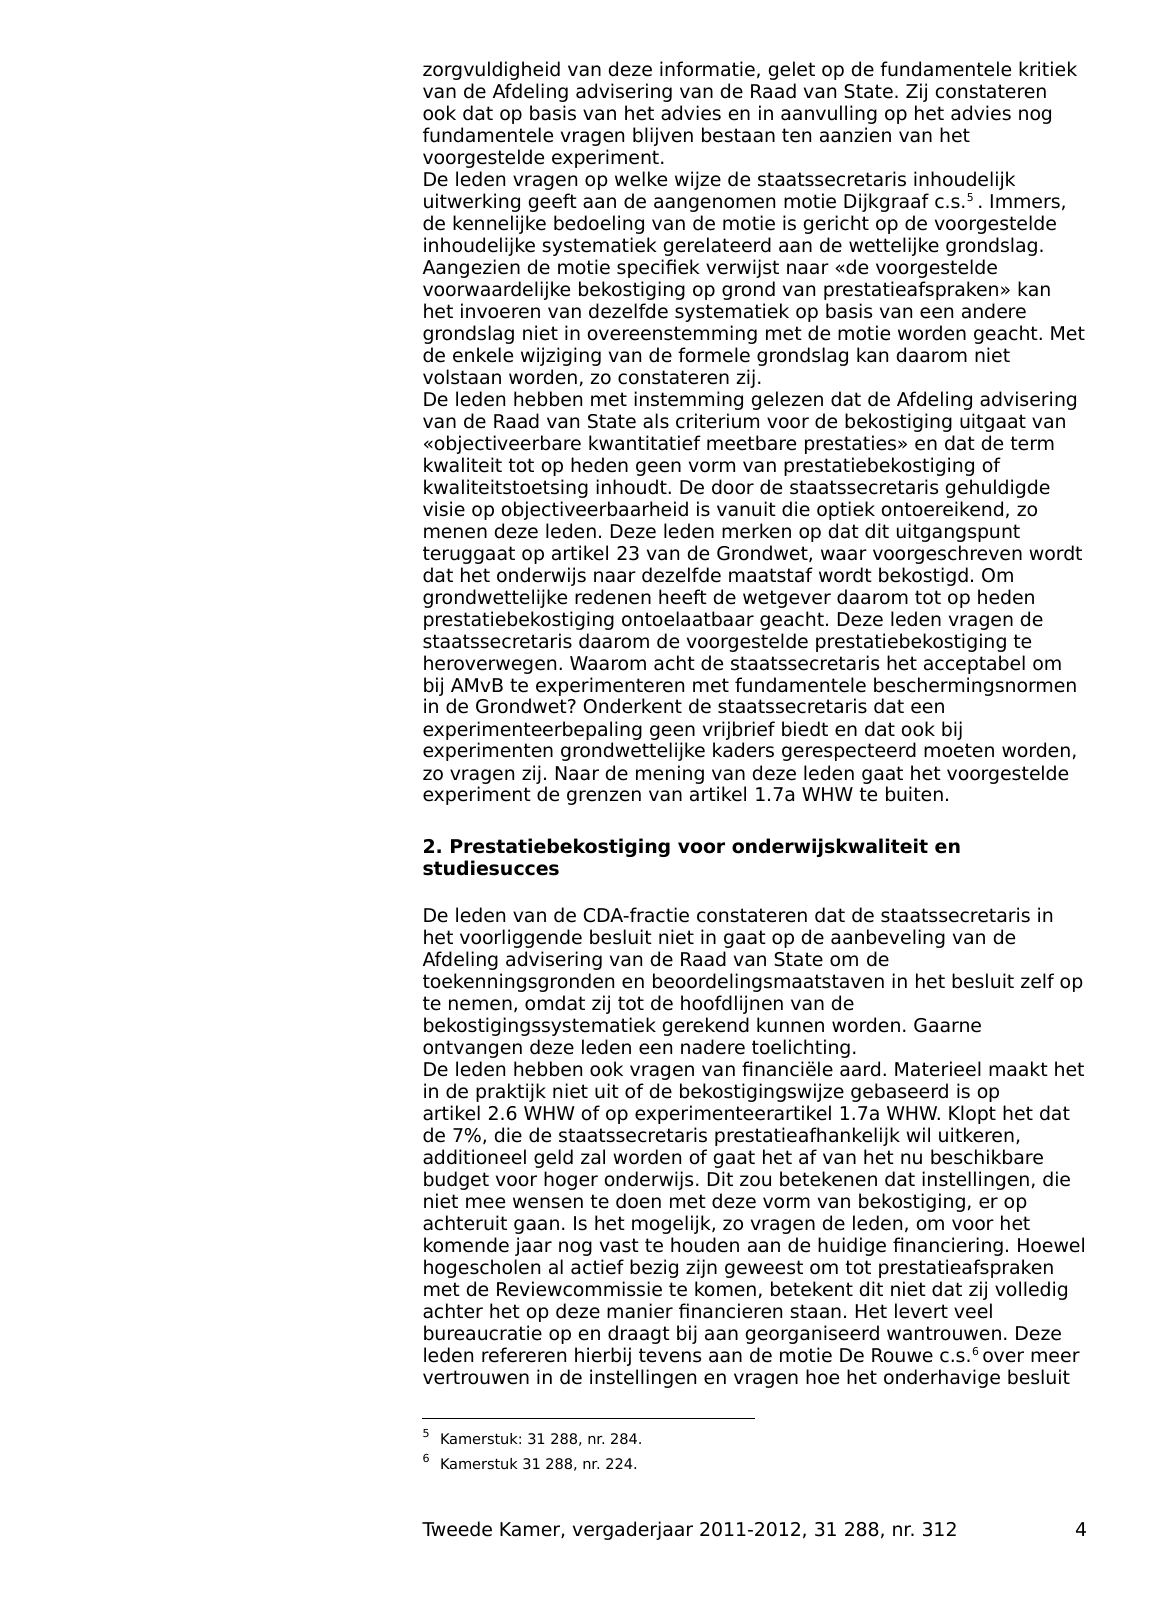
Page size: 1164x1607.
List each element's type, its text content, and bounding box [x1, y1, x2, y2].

text De leden vragen op welke wijze de staatssecretaris inhoudelijk uitwerking geeft aan de aangenomen motie Dijkgraaf c.s.. Immers, de kennelijke bedoeling van de motie is gericht op de voorgestelde inhoudelijke systematiek gerelateerd aan de wettelijke grondslag. Aangezien de motie specifiek verwijst naar «de voorgestelde voorwaardelijke bekostiging op grond van prestatieafspraken» kan het invoeren van dezelfde systematiek op basis van een andere grondslag niet in overeenstemming met de motie worden geacht. Met de enkele wijziging van de formele grondslag kan daarom niet volstaan worden, zo constateren zij. [422, 169, 1087, 389]
text Kamerstuk: 31 288, nr. 284. [422, 1427, 1087, 1449]
text zorgvuldigheid van deze informatie, gelet op de fundamentele kritiek van de Afdeling advisering van de Raad van State. Zij constateren ook dat op basis van het advies en in aanvulling op het advies nog fundamentele vragen blijven bestaan ten aanzien van het voorgestelde experiment. [422, 59, 1087, 169]
text De leden van de CDA-fractie constateren dat de staatssecretaris in het voorliggende besluit niet in gaat op de aanbeveling van de Afdeling advisering van de Raad van State om de toekenningsgronden en beoordelingsmaatstaven in het besluit zelf op te nemen, omdat zij tot de hoofdlijnen van de bekostigingssystematiek gerekend kunnen worden. Gaarne ontvangen deze leden een nadere toelichting. [422, 905, 1087, 1059]
text De leden hebben met instemming gelezen dat de Afdeling advisering van de Raad van State als criterium voor de bekostiging uitgaat van «objectiveerbare kwantitatief meetbare prestaties» en dat de term kwaliteit tot op heden geen vorm van prestatiebekostiging of kwaliteitstoetsing inhoudt. De door de staatssecretaris gehuldigde visie op objectiveerbaarheid is vanuit die optiek ontoereikend, zo menen deze leden. Deze leden merken op dat dit uitgangspunt teruggaat op artikel 23 van de Grondwet, waar voorgeschreven wordt dat het onderwijs naar dezelfde maatstaf wordt bekostigd. Om grondwettelijke redenen heeft de wetgever daarom tot op heden prestatiebekostiging ontoelaatbaar geacht. Deze leden vragen de staatssecretaris daarom de voorgestelde prestatiebekostiging te heroverwegen. Waarom acht de staatssecretaris het acceptabel om bij AMvB te experimenteren met fundamentele beschermingsnormen in de Grondwet? Onderkent de staatssecretaris dat een experimenteerbepaling geen vrijbrief biedt en dat ook bij experimenten grondwettelijke kaders gerespecteerd moeten worden, zo vragen zij. Naar de mening van deze leden gaat het voorgestelde experiment de grenzen van artikel 1.7a WHW te buiten. [422, 389, 1087, 806]
text Kamerstuk 31 288, nr. 224. [422, 1452, 1087, 1474]
subtitle 2. Prestatiebekostiging voor onderwijskwaliteit en studiesucces [422, 836, 1087, 880]
text De leden hebben ook vragen van financiële aard. Materieel maakt het in de praktijk niet uit of de bekostigingswijze gebaseerd is op artikel 2.6 WHW of op experimenteerartikel 1.7a WHW. Klopt het dat de 7%, die de staatssecretaris prestatieafhankelijk wil uitkeren, additioneel geld zal worden of gaat het af van het nu beschikbare budget voor hoger onderwijs. Dit zou betekenen dat instellingen, die niet mee wensen te doen met deze vorm van bekostiging, er op achteruit gaan. Is het mogelijk, zo vragen de leden, om voor het komende jaar nog vast te houden aan de huidige financiering. Hoewel hogescholen al actief bezig zijn geweest om tot prestatieafspraken met de Reviewcommissie te komen, betekent dit niet dat zij volledig achter het op deze manier financieren staan. Het levert veel bureaucratie op en draagt bij aan georganiseerd wantrouwen. Deze leden refereren hierbij tevens aan de motie De Rouwe c.s.over meer vertrouwen in de instellingen en vragen hoe het onderhavige besluit [422, 1059, 1087, 1389]
